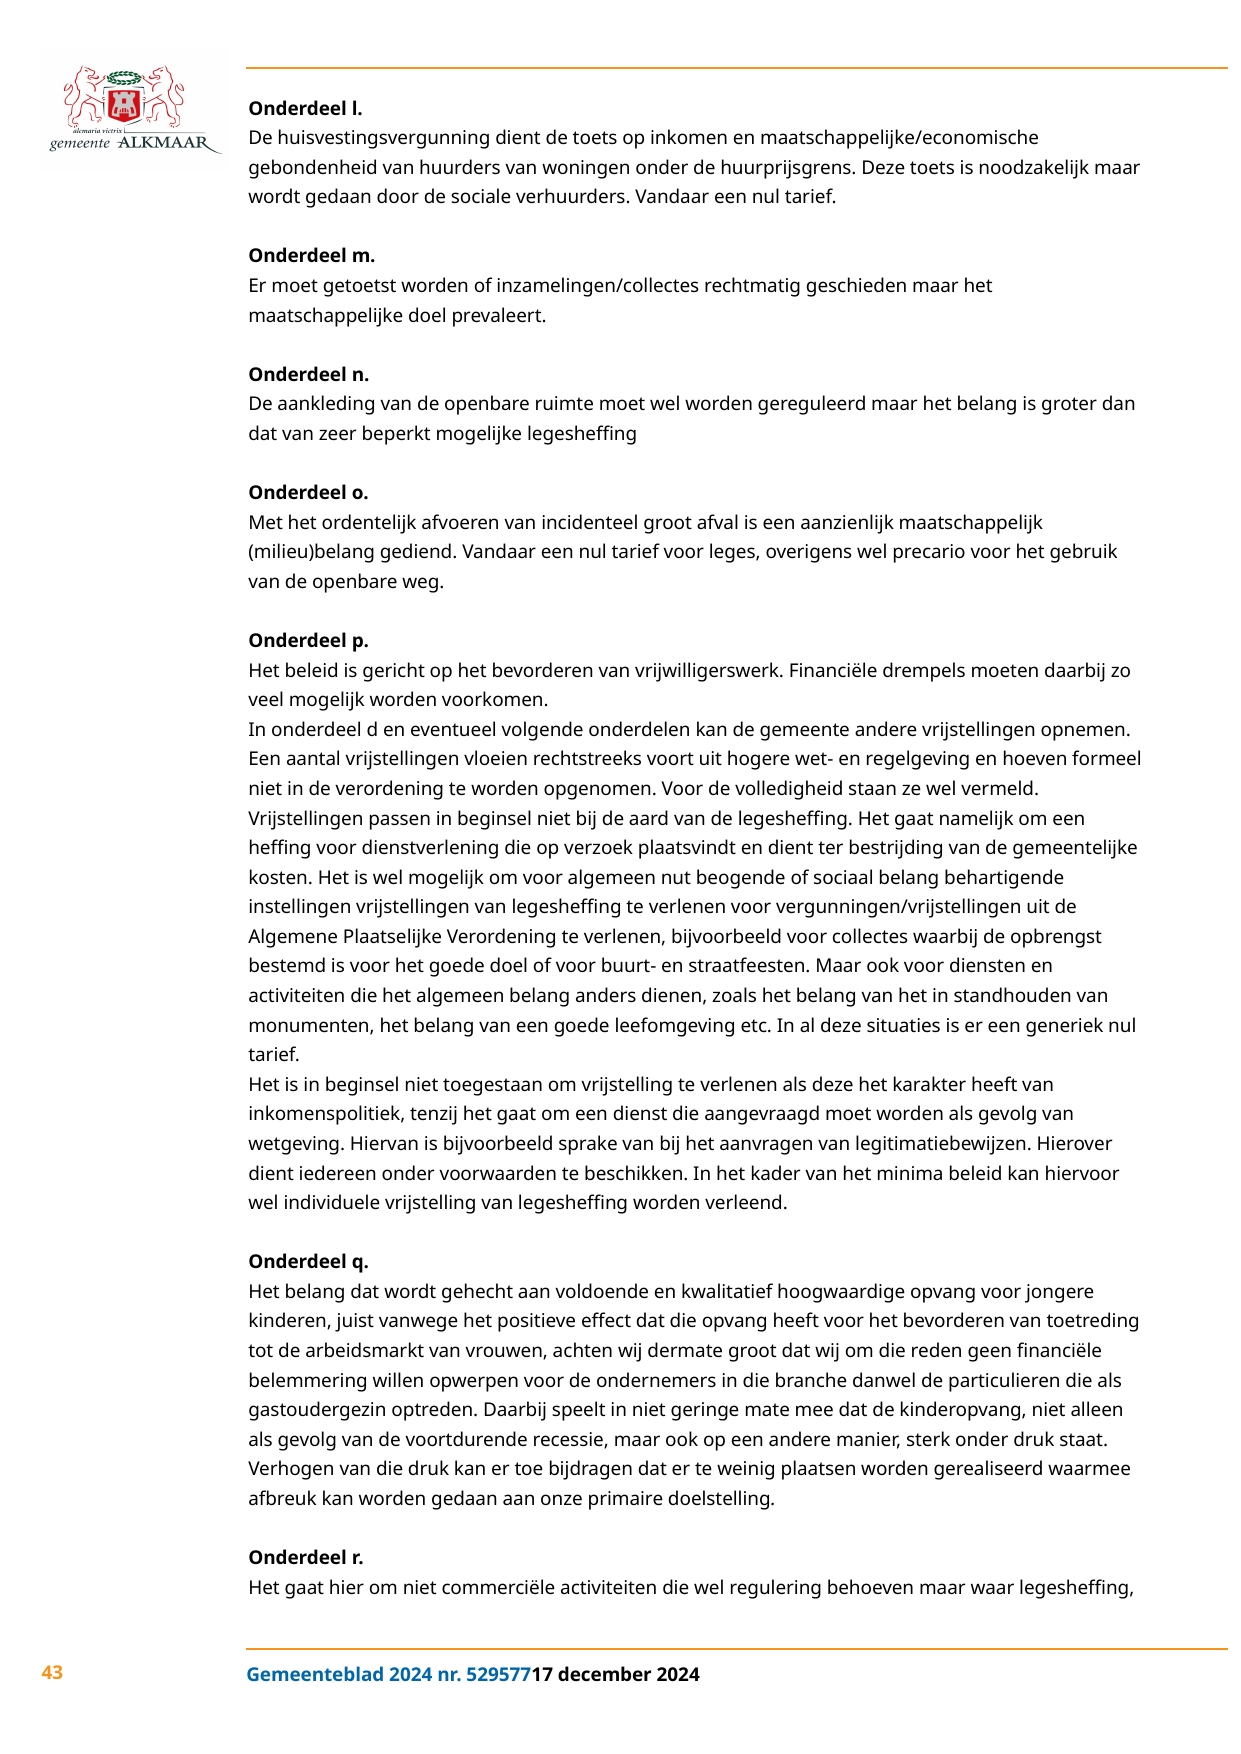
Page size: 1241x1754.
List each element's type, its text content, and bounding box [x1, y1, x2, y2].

text Met het ordentelijk afvoeren van incidenteel groot afval is een aanzienlijk maatschappelijk (milieu)belang gediend. Vandaar een nul tarief voor leges, overigens wel precario voor het gebruik van de openbare weg. [248, 509, 1152, 594]
text Het gaat hier om niet commerciële activiteiten die wel regulering behoeven maar waar legesheffing, [248, 1574, 1152, 1600]
text Onderdeel l. [248, 95, 1152, 121]
text Onderdeel p. [248, 627, 1152, 653]
picture [41, 47, 231, 172]
text Het belang dat wordt gehecht aan voldoende en kwalitatief hoogwaardige opvang voor jongere kinderen, juist vanwege het positieve effect dat die opvang heeft voor het bevorderen van toetreding tot de arbeidsmarkt van vrouwen, achten wij dermate groot dat wij om die reden geen financiële belemmering willen opwerpen voor de ondernemers in die branche danwel de particulieren die als gastoudergezin optreden. Daarbij speelt in niet geringe mate mee dat de kinderopvang, niet alleen als gevolg van de voortdurende recessie, maar ook op een andere manier, sterk onder druk staat. Verhogen van die druk kan er toe bijdragen dat er te weinig plaatsen worden gerealiseerd waarmee afbreuk kan worden gedaan aan onze primaire doelstelling. [248, 1278, 1152, 1511]
text Onderdeel o. [248, 479, 1152, 505]
text Onderdeel m. [248, 243, 1152, 268]
text Er moet getoetst worden of inzamelingen/collectes rechtmatig geschieden maar het maatschappelijke doel prevaleert. [248, 272, 1152, 328]
text De huisvestingsvergunning dient de toets op inkomen en maatschappelijke/economische gebondenheid van huurders van woningen onder de huurprijsgrens. Deze toets is noodzakelijk maar wordt gedaan door de sociale verhuurders. Vandaar een nul tarief. [248, 124, 1152, 209]
text Het beleid is gericht op het bevorderen van vrijwilligerswerk. Financiële drempels moeten daarbij zo veel mogelijk worden voorkomen. [248, 657, 1152, 712]
text In onderdeel d en eventueel volgende onderdelen kan de gemeente andere vrijstellingen opnemen. Een aantal vrijstellingen vloeien rechtstreeks voort uit hogere wet- en regelgeving en hoeven formeel niet in de verordening te worden opgenomen. Voor de volledigheid staan ze wel vermeld. Vrijstellingen passen in beginsel niet bij de aard van de legesheffing. Het gaat namelijk om een heffing voor dienstverlening die op verzoek plaatsvindt en dient ter bestrijding van de gemeentelijke kosten. Het is wel mogelijk om voor algemeen nut beogende of sociaal belang behartigende instellingen vrijstellingen van legesheffing te verlenen voor vergunningen/vrijstellingen uit de Algemene Plaatselijke Verordening te verlenen, bijvoorbeeld voor collectes waarbij de opbrengst bestemd is voor het goede doel of voor buurt- en straatfeesten. Maar ook voor diensten en activiteiten die het algemeen belang anders dienen, zoals het belang van het in standhouden van monumenten, het belang van een goede leefomgeving etc. In al deze situaties is er een generiek nul tarief. [248, 716, 1152, 1067]
text Het is in beginsel niet toegestaan om vrijstelling te verlenen als deze het karakter heeft van inkomenspolitiek, tenzij het gaat om een dienst die aangevraagd moet worden als gevolg van wetgeving. Hiervan is bijvoorbeeld sprake van bij het aanvragen van legitimatiebewijzen. Hierover dient iedereen onder voorwaarden te beschikken. In het kader van het minima beleid kan hiervoor wel individuele vrijstelling van legesheffing worden verleend. [248, 1071, 1152, 1215]
text Onderdeel q. [248, 1248, 1152, 1274]
text Onderdeel r. [248, 1544, 1152, 1570]
text Onderdeel n. [248, 361, 1152, 387]
text De aankleding van de openbare ruimte moet wel worden gereguleerd maar het belang is groter dan dat van zeer beperkt mogelijke legesheffing [248, 391, 1152, 446]
